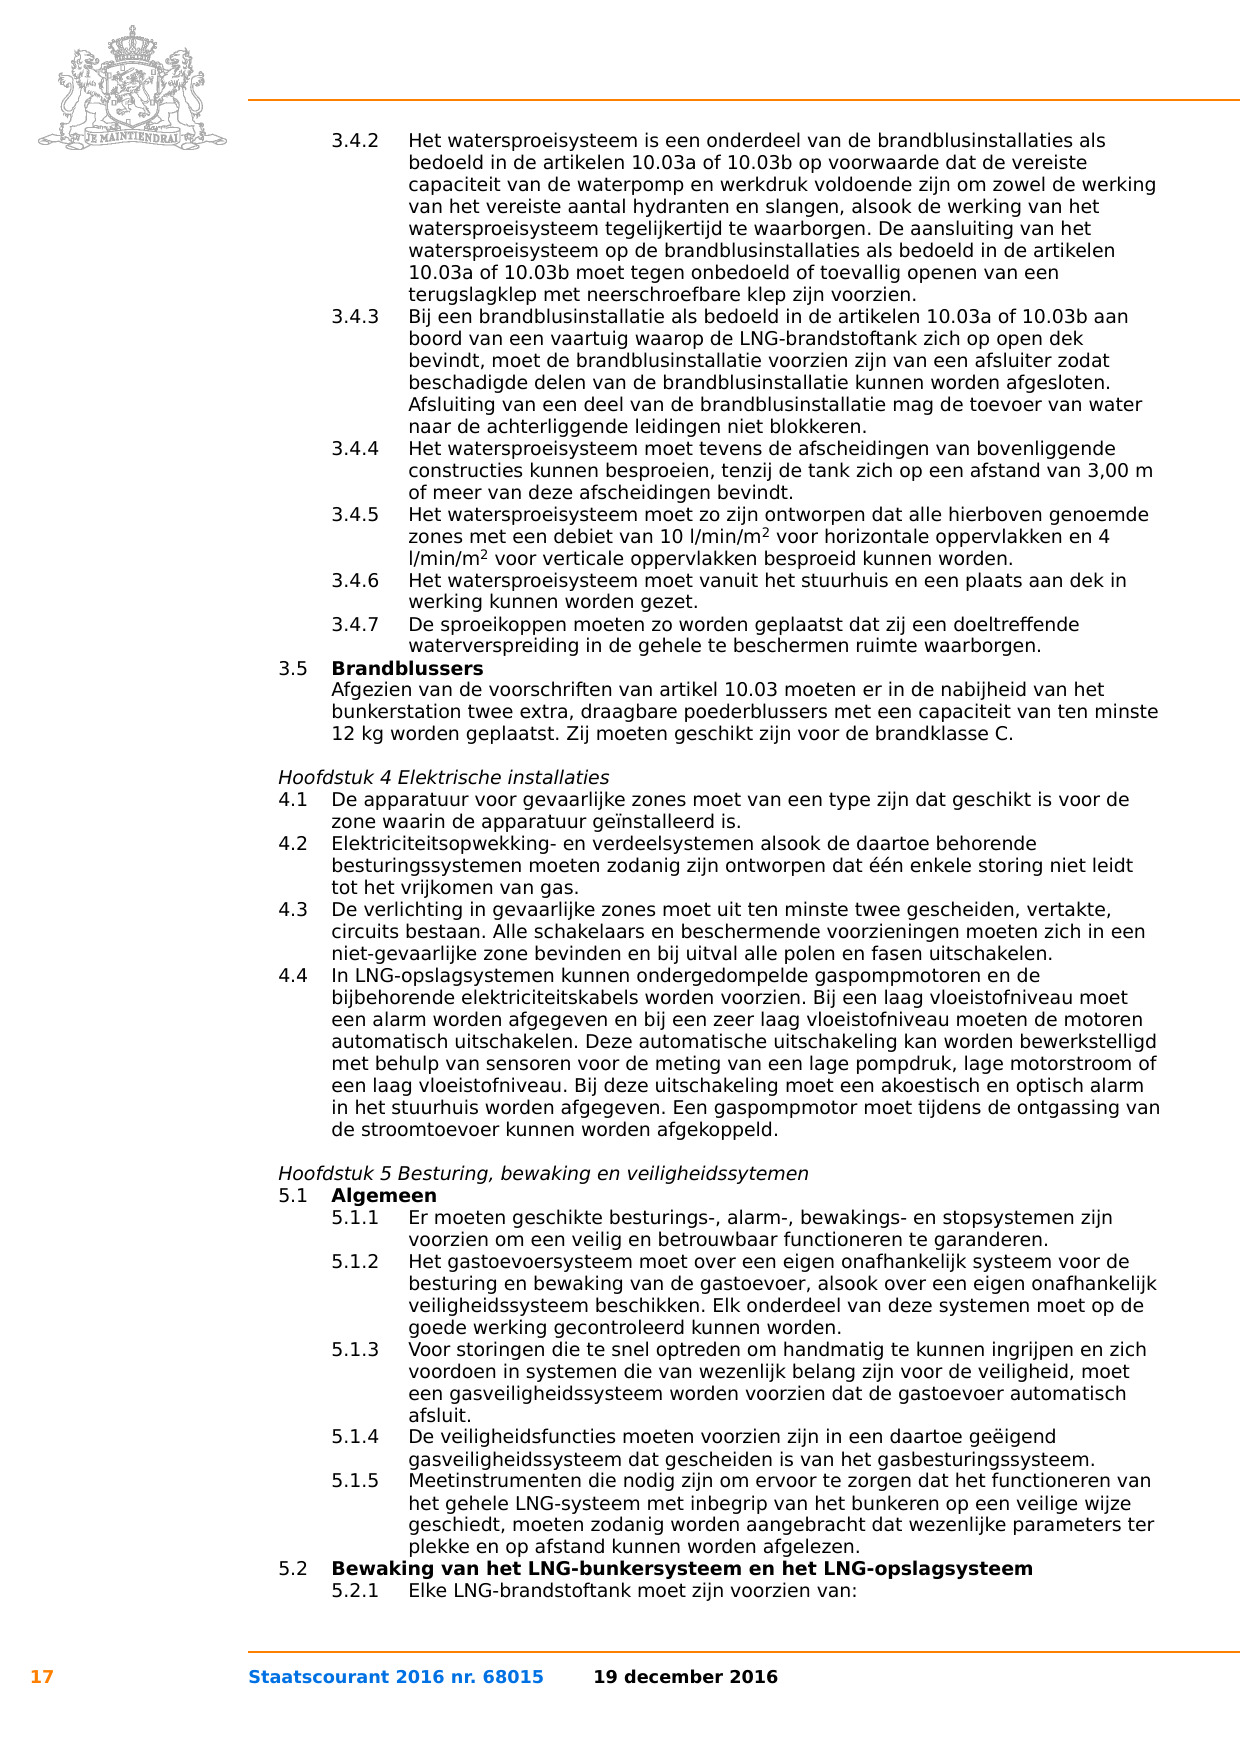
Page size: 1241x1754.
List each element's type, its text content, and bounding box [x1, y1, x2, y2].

text 5.1.2 Het gastoevoersysteem moet over een eigen onafhankelijk systeem voor de besturing en bewaking van de gastoevoer, alsook over een eigen onafhankelijk veiligheidssysteem beschikken. Elk onderdeel van deze systemen moet op de goede werking gecontroleerd kunnen worden. [331, 1251, 1163, 1338]
text 5.1.4 De veiligheidsfuncties moeten voorzien zijn in een daartoe geëigend gasveiligheidssysteem dat gescheiden is van het gasbesturingssysteem. [331, 1426, 1163, 1470]
text 5.1 Algemeen [278, 1185, 1163, 1207]
text 5.1.5 Meetinstrumenten die nodig zijn om ervoor te zorgen dat het functioneren van het gehele LNG-systeem met inbegrip van het bunkeren op een veilige wijze geschiedt, moeten zodanig worden aangebracht dat wezenlijke parameters ter plekke en op afstand kunnen worden afgelezen. [331, 1470, 1163, 1558]
subtitle Hoofdstuk 4 Elektrische installaties [278, 767, 1163, 789]
text 4.2 Elektriciteitsopwekking- en verdeelsystemen alsook de daartoe behorende besturingssystemen moeten zodanig zijn ontworpen dat één enkele storing niet leidt tot het vrijkomen van gas. [278, 833, 1163, 899]
text 3.4.4 Het watersproeisysteem moet tevens de afscheidingen van bovenliggende constructies kunnen besproeien, tenzij de tank zich op een afstand van 3,00 m of meer van deze afscheidingen bevindt. [331, 438, 1163, 503]
text 3.5 Brandblussers [278, 657, 1163, 679]
text 4.4 In LNG-opslagsystemen kunnen ondergedompelde gaspompmotoren en de bijbehorende elektriciteitskabels worden voorzien. Bij een laag vloeistofniveau moet een alarm worden afgegeven en bij een zeer laag vloeistofniveau moeten de motoren automatisch uitschakelen. Deze automatische uitschakeling kan worden bewerkstelligd met behulp van sensoren voor de meting van een lage pompdruk, lage motorstroom of een laag vloeistofniveau. Bij deze uitschakeling moet een akoestisch en optisch alarm in het stuurhuis worden afgegeven. Een gaspompmotor moet tijdens de ontgassing van de stroomtoevoer kunnen worden afgekoppeld. [278, 965, 1163, 1141]
subtitle Hoofdstuk 5 Besturing, bewaking en veiligheidssytemen [278, 1163, 1163, 1185]
text 3.4.6 Het watersproeisysteem moet vanuit het stuurhuis en een plaats aan dek in werking kunnen worden gezet. [331, 569, 1163, 613]
text 5.2.1 Elke LNG-brandstoftank moet zijn voorzien van: [331, 1580, 1163, 1602]
text 3.4.5 Het watersproeisysteem moet zo zijn ontworpen dat alle hierboven genoemde zones met een debiet van 10 l/min/m2 voor horizontale oppervlakken en 4 l/min/m2 voor verticale oppervlakken besproeid kunnen worden. [331, 503, 1163, 569]
text 4.1 De apparatuur voor gevaarlijke zones moet van een type zijn dat geschikt is voor de zone waarin de apparatuur geïnstalleerd is. [278, 789, 1163, 833]
text 3.4.7 De sproeikoppen moeten zo worden geplaatst dat zij een doeltreffende waterverspreiding in de gehele te beschermen ruimte waarborgen. [331, 613, 1163, 657]
picture [38, 25, 227, 150]
text 4.3 De verlichting in gevaarlijke zones moet uit ten minste twee gescheiden, vertakte, circuits bestaan. Alle schakelaars en beschermende voorzieningen moeten zich in een niet-gevaarlijke zone bevinden en bij uitval alle polen en fasen uitschakelen. [278, 899, 1163, 965]
text 3.4.2 Het watersproeisysteem is een onderdeel van de brandblusinstallaties als bedoeld in de artikelen 10.03a of 10.03b op voorwaarde dat de vereiste capaciteit van de waterpomp en werkdruk voldoende zijn om zowel de werking van het vereiste aantal hydranten en slangen, alsook de werking van het watersproeisysteem tegelijkertijd te waarborgen. De aansluiting van het watersproeisysteem op de brandblusinstallaties als bedoeld in de artikelen 10.03a of 10.03b moet tegen onbedoeld of toevallig openen van een terugslagklep met neerschroefbare klep zijn voorzien. [331, 130, 1163, 306]
text 5.2 Bewaking van het LNG-bunkersysteem en het LNG-opslagsysteem [278, 1558, 1163, 1580]
text 5.1.1 Er moeten geschikte besturings-, alarm-, bewakings- en stopsystemen zijn voorzien om een veilig en betrouwbaar functioneren te garanderen. [331, 1207, 1163, 1251]
text 3.4.3 Bij een brandblusinstallatie als bedoeld in de artikelen 10.03a of 10.03b aan boord van een vaartuig waarop de LNG-brandstoftank zich op open dek bevindt, moet de brandblusinstallatie voorzien zijn van een afsluiter zodat beschadigde delen van de brandblusinstallatie kunnen worden afgesloten. Afsluiting van een deel van de brandblusinstallatie mag de toevoer van water naar de achterliggende leidingen niet blokkeren. [331, 306, 1163, 438]
text 5.1.3 Voor storingen die te snel optreden om handmatig te kunnen ingrijpen en zich voordoen in systemen die van wezenlijk belang zijn voor de veiligheid, moet een gasveiligheidssysteem worden voorzien dat de gastoevoer automatisch afsluit. [331, 1338, 1163, 1426]
text Afgezien van de voorschriften van artikel 10.03 moeten er in de nabijheid van het bunkerstation twee extra, draagbare poederblussers met een capaciteit van ten minste 12 kg worden geplaatst. Zij moeten geschikt zijn voor de brandklasse C. [331, 679, 1163, 745]
